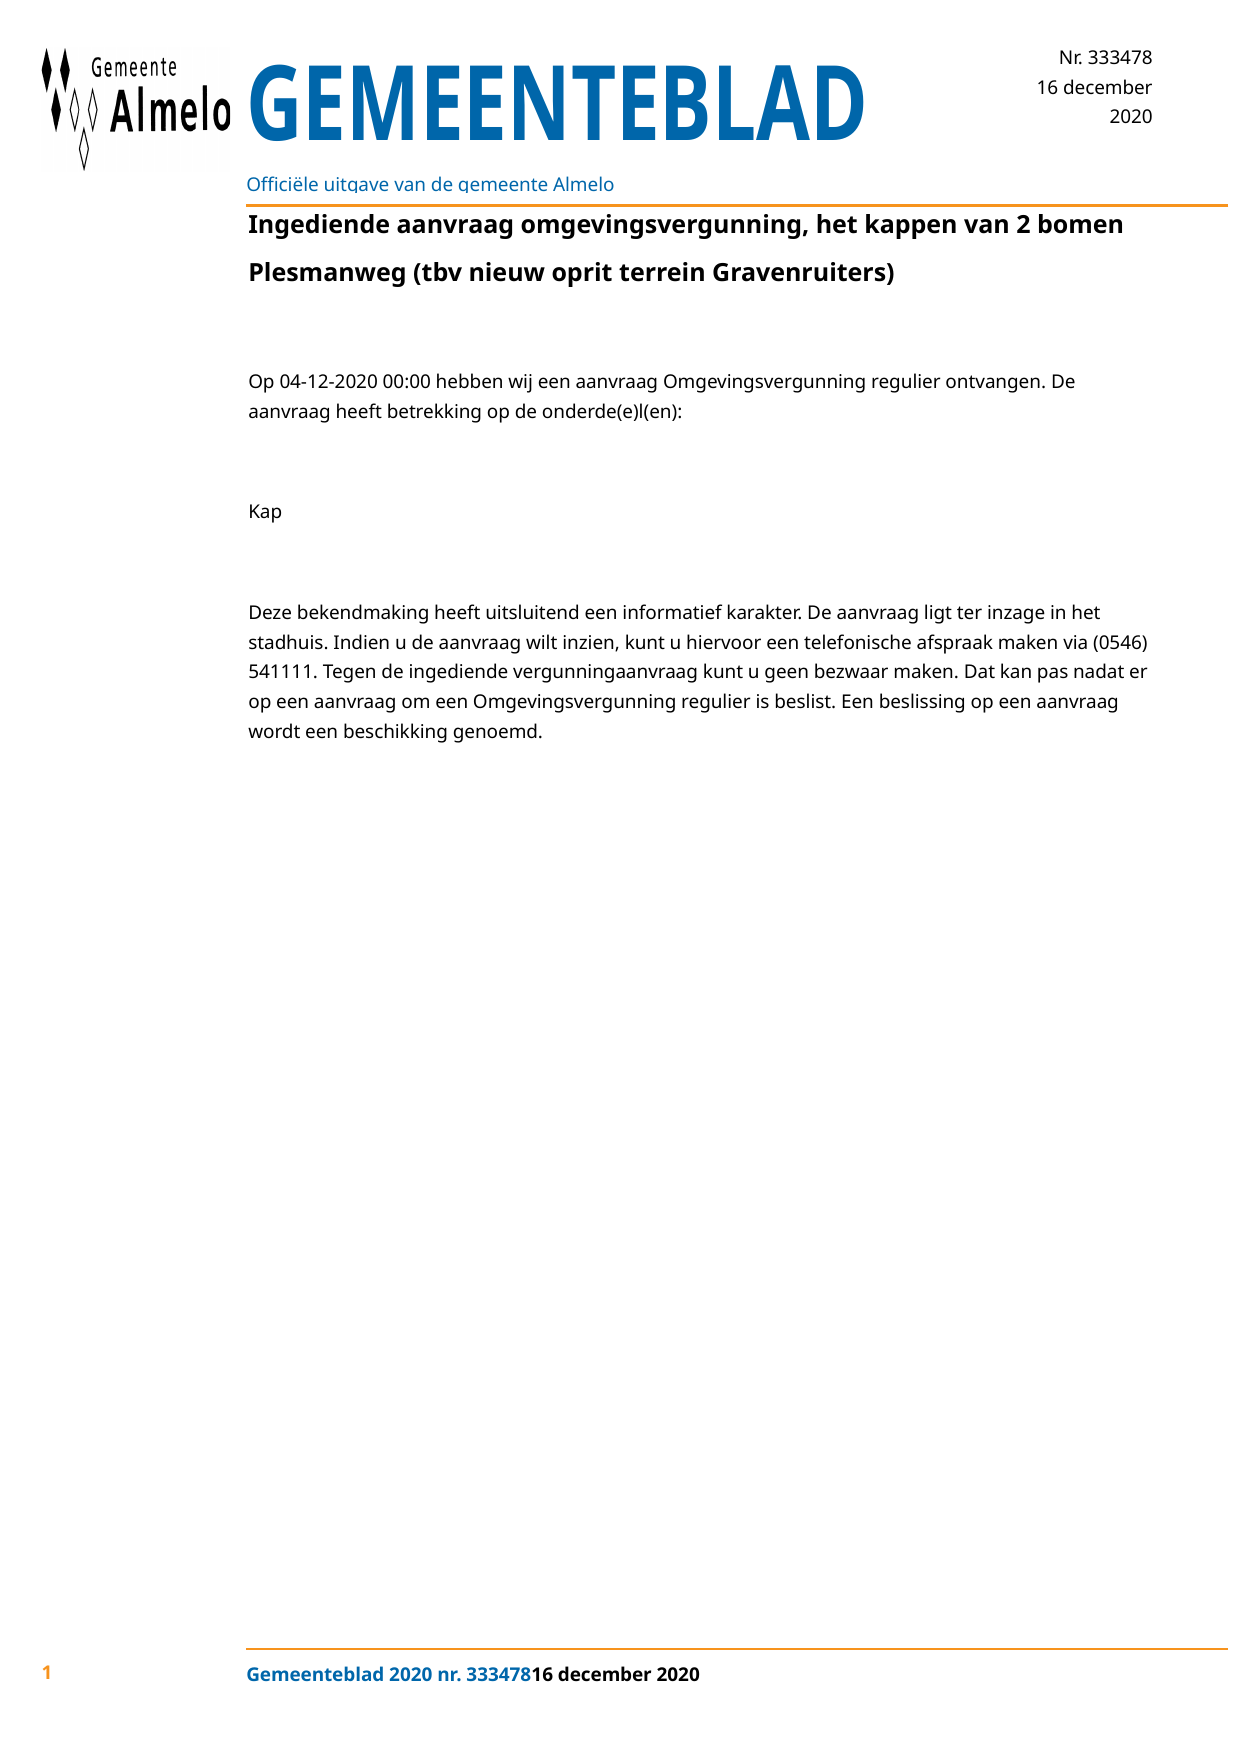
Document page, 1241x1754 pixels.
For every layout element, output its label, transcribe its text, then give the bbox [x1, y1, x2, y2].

text Ingediende aanvraag omgevingsvergunning, het kappen van 2 bomen Plesmanweg (tbv nieuw oprit terrein Gravenruiters) [248, 207, 1152, 288]
picture [41, 47, 231, 172]
text Deze bekendmaking heeft uitsluitend een informatief karakter. De aanvraag ligt ter inzage in het stadhuis. Indien u de aanvraag wilt inzien, kunt u hiervoor een telefonische afspraak maken via (0546) 541111. Tegen de ingediende vergunningaanvraag kunt u geen bezwaar maken. Dat kan pas nadat er op een aanvraag om een Omgevingsvergunning regulier is beslist. Een beslissing op een aanvraag wordt een beschikking genoemd. [248, 599, 1152, 744]
text Op 04-12-2020 00:00 hebben wij een aanvraag Omgevingsvergunning regulier ontvangen. De aanvraag heeft betrekking op de onderde(e)l(en): [248, 368, 1152, 424]
text Kap [248, 499, 1152, 524]
